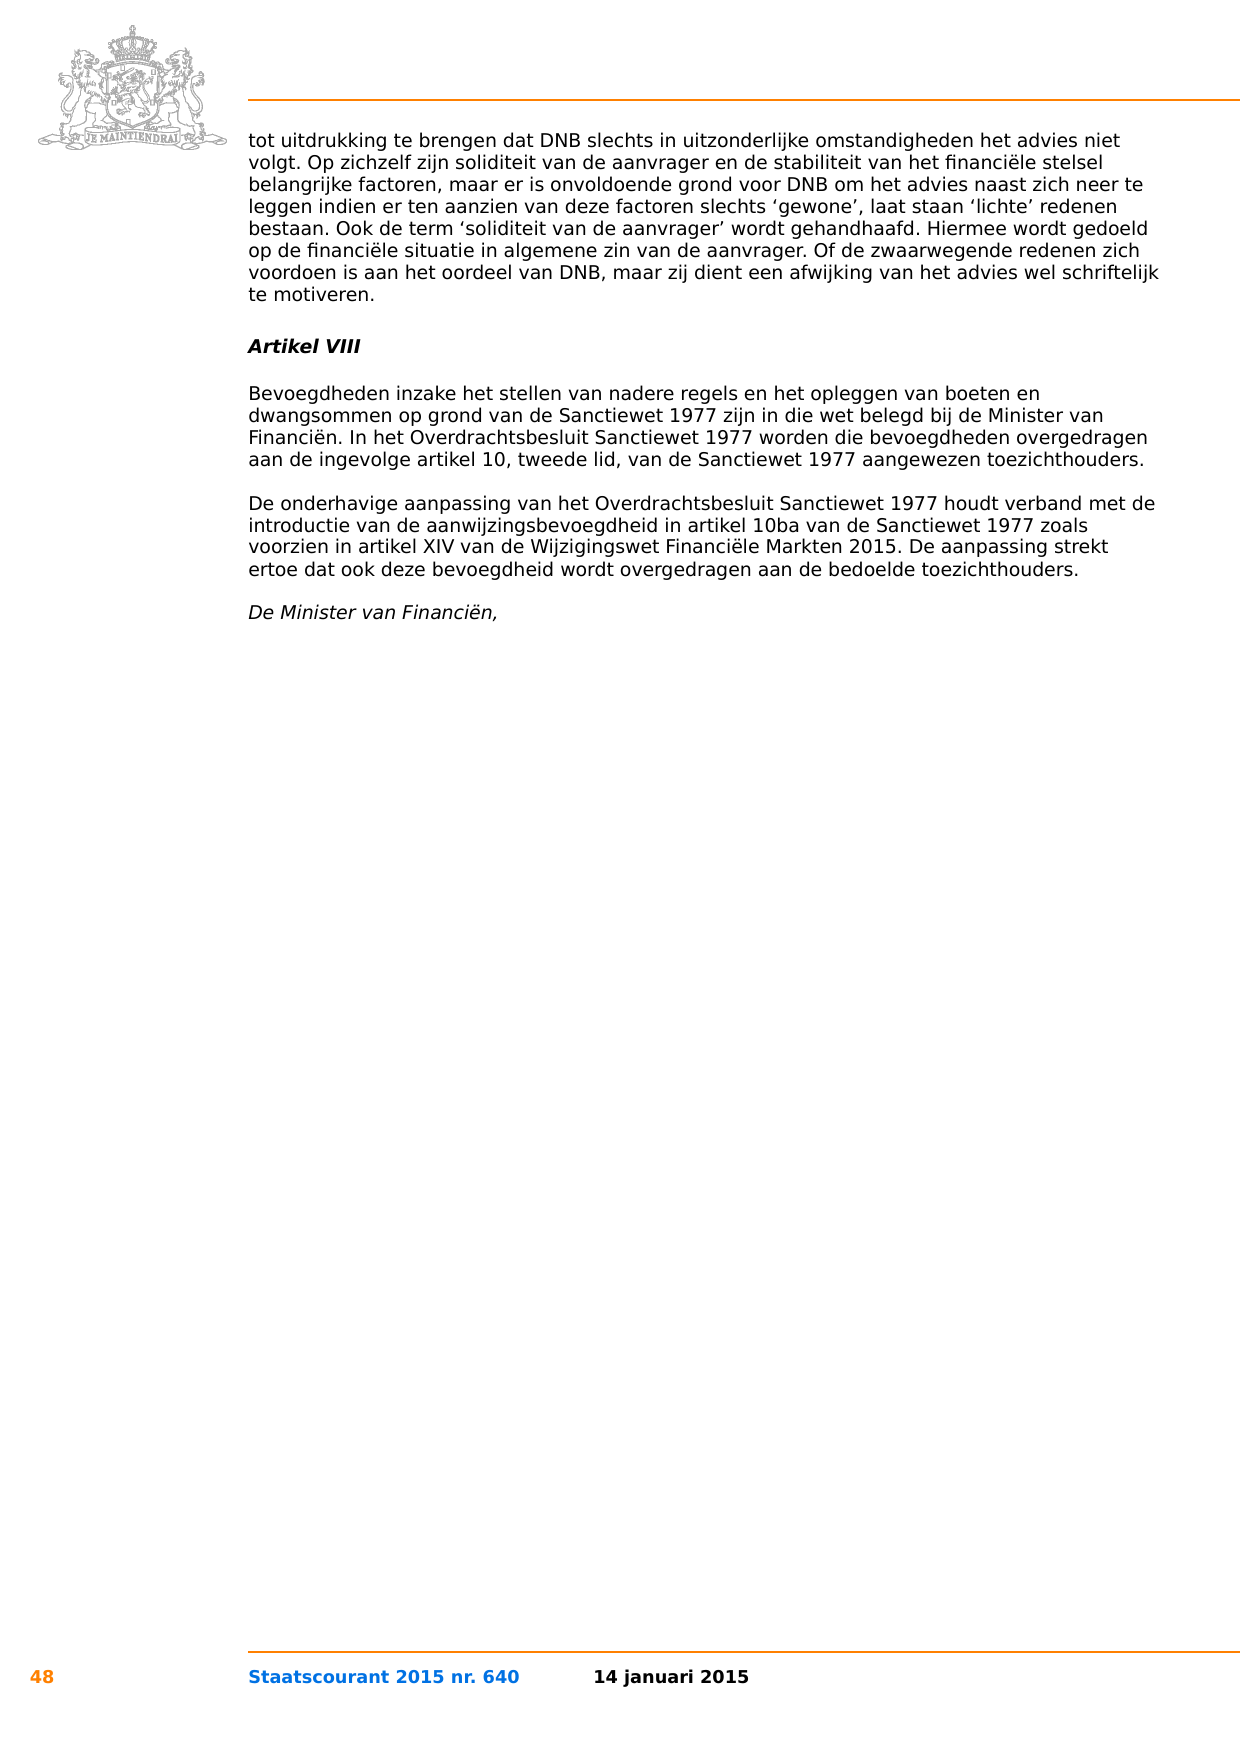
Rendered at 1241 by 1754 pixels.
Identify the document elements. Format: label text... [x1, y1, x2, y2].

text Bevoegdheden inzake het stellen van nadere regels en het opleggen van boeten en dwangsommen op grond van de Sanctiewet 1977 zijn in die wet belegd bij de Minister van Financiën. In het Overdrachtsbesluit Sanctiewet 1977 worden die bevoegdheden overgedragen aan de ingevolge artikel 10, tweede lid, van de Sanctiewet 1977 aangewezen toezichthouders. [248, 383, 1163, 471]
text tot uitdrukking te brengen dat DNB slechts in uitzonderlijke omstandigheden het advies niet volgt. Op zichzelf zijn soliditeit van de aanvrager en de stabiliteit van het financiële stelsel belangrijke factoren, maar er is onvoldoende grond voor DNB om het advies naast zich neer te leggen indien er ten aanzien van deze factoren slechts ‘gewone’, laat staan ‘lichte’ redenen bestaan. Ook de term ‘soliditeit van de aanvrager’ wordt gehandhaafd. Hiermee wordt gedoeld op de financiële situatie in algemene zin van de aanvrager. Of de zwaarwegende redenen zich voordoen is aan het oordeel van DNB, maar zij dient een afwijking van het advies wel schriftelijk te motiveren. [248, 130, 1163, 306]
subtitle Artikel VIII [248, 336, 1163, 358]
picture [38, 25, 227, 150]
text De onderhavige aanpassing van het Overdrachtsbesluit Sanctiewet 1977 houdt verband met de introductie van de aanwijzingsbevoegdheid in artikel 10ba van de Sanctiewet 1977 zoals voorzien in artikel XIV van de Wijzigingswet Financiële Markten 2015. De aanpassing strekt ertoe dat ook deze bevoegdheid wordt overgedragen aan de bedoelde toezichthouders. [248, 492, 1163, 580]
text De Minister van Financiën, [248, 602, 1163, 624]
